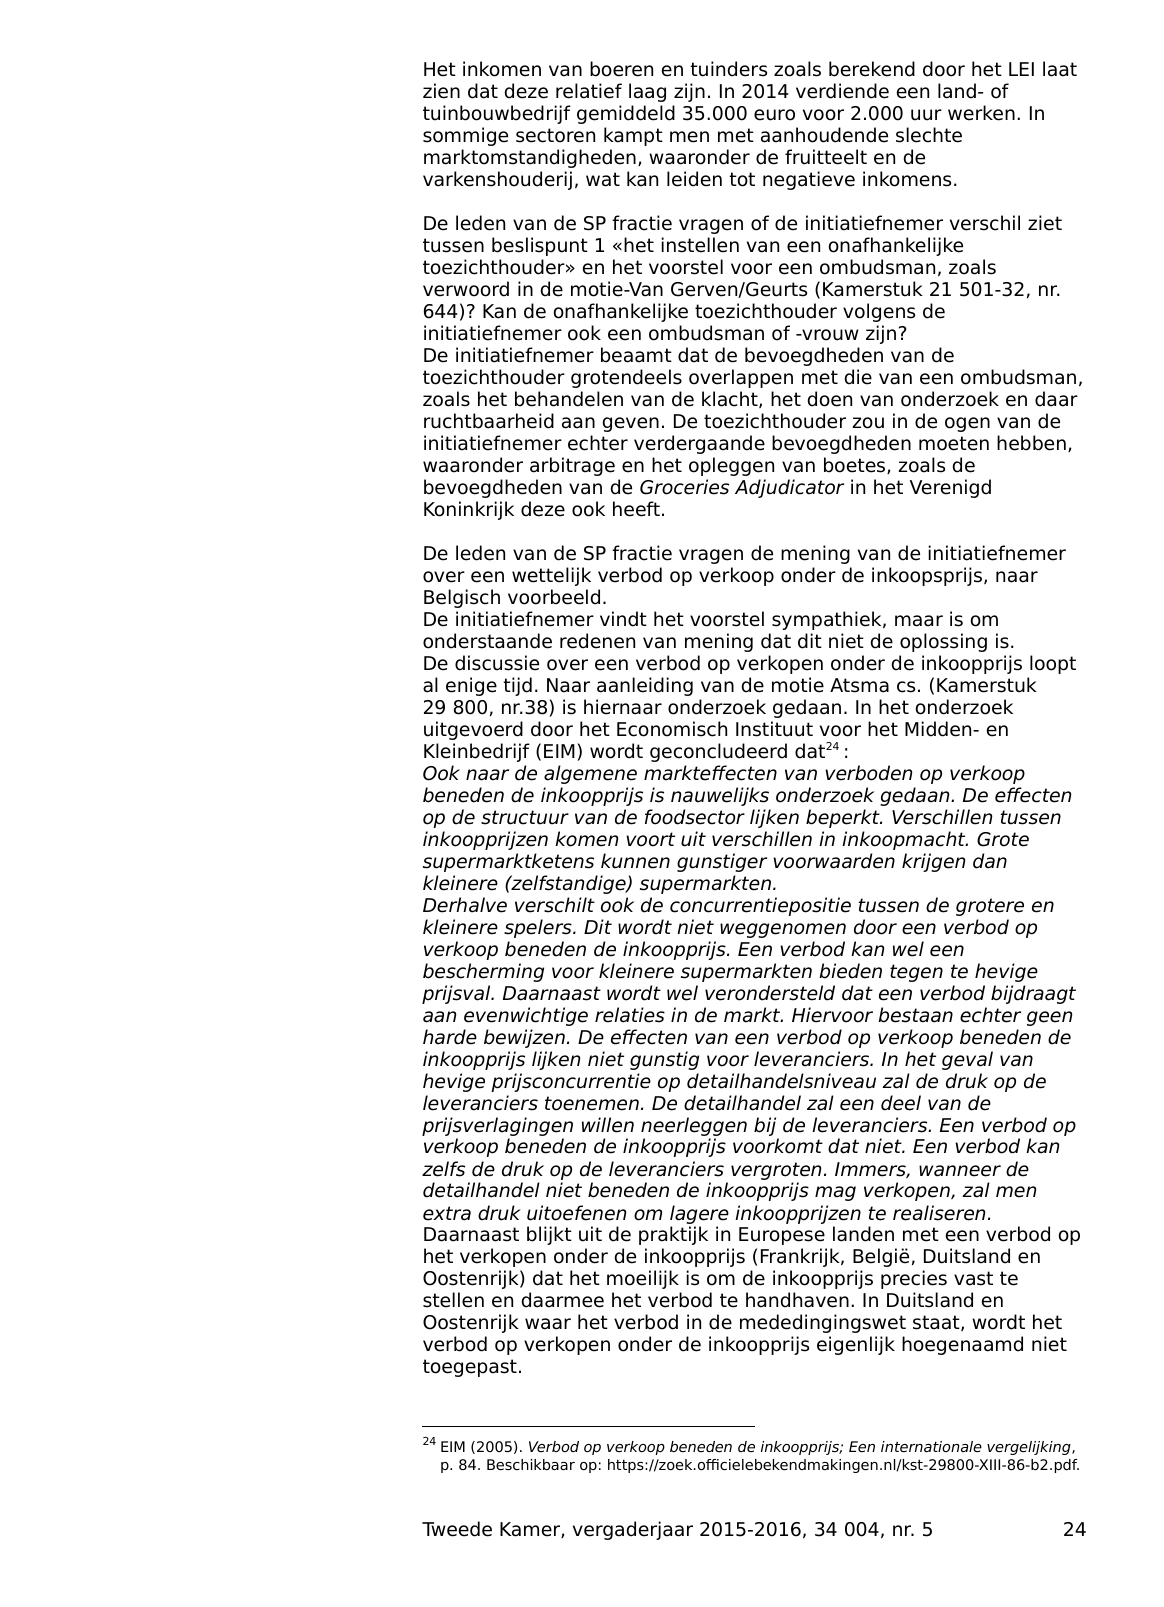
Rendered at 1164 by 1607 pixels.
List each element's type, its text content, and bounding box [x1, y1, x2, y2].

text De initiatiefnemer beaamt dat de bevoegdheden van de toezichthouder grotendeels overlappen met die van een ombudsman, zoals het behandelen van de klacht, het doen van onderzoek en daar ruchtbaarheid aan geven. De toezichthouder zou in de ogen van de initiatiefnemer echter verdergaande bevoegdheden moeten hebben, waaronder arbitrage en het opleggen van boetes, zoals de bevoegdheden van de Groceries Adjudicator in het Verenigd Koninkrijk deze ook heeft. [422, 345, 1087, 521]
text De initiatiefnemer vindt het voorstel sympathiek, maar is om onderstaande redenen van mening dat dit niet de oplossing is. [422, 609, 1087, 653]
text Daarnaast blijkt uit de praktijk in Europese landen met een verbod op het verkopen onder de inkoopprijs (Frankrijk, België, Duitsland en Oostenrijk) dat het moeilijk is om de inkoopprijs precies vast te stellen en daarmee het verbod te handhaven. In Duitsland en Oostenrijk waar het verbod in de mededingingswet staat, wordt het verbod op verkopen onder de inkoopprijs eigenlijk hoegenaamd niet toegepast. [422, 1224, 1087, 1378]
text Derhalve verschilt ook de concurrentiepositie tussen de grotere en kleinere spelers. Dit wordt niet weggenomen door een verbod op verkoop beneden de inkoopprijs. Een verbod kan wel een bescherming voor kleinere supermarkten bieden tegen te hevige prijsval. Daarnaast wordt wel verondersteld dat een verbod bijdraagt aan evenwichtige relaties in de markt. Hiervoor bestaan echter geen harde bewijzen. De effecten van een verbod op verkoop beneden de inkoopprijs lijken niet gunstig voor leveranciers. In het geval van hevige prijsconcurrentie op detailhandelsniveau zal de druk op de leveranciers toenemen. De detailhandel zal een deel van de prijsverlagingen willen neerleggen bij de leveranciers. Een verbod op verkoop beneden de inkoopprijs voorkomt dat niet. Een verbod kan zelfs de druk op de leveranciers vergroten. Immers, wanneer de detailhandel niet beneden de inkoopprijs mag verkopen, zal men extra druk uitoefenen om lagere inkoopprijzen te realiseren. [422, 895, 1087, 1224]
text EIM (2005). Verbod op verkoop beneden de inkoopprijs; Een internationale vergelijking, p. 84. Beschikbaar op: https://zoek.officielebekendmakingen.nl/kst-29800-XIII-86-b2.pdf. [422, 1435, 1087, 1474]
text Ook naar de algemene markteffecten van verboden op verkoop beneden de inkoopprijs is nauwelijks onderzoek gedaan. De effecten op de structuur van de foodsector lijken beperkt. Verschillen tussen inkoopprijzen komen voort uit verschillen in inkoopmacht. Grote supermarktketens kunnen gunstiger voorwaarden krijgen dan kleinere (zelfstandige) supermarkten. [422, 763, 1087, 895]
text De discussie over een verbod op verkopen onder de inkoopprijs loopt al enige tijd. Naar aanleiding van de motie Atsma cs. (Kamerstuk 29 800, nr.38) is hiernaar onderzoek gedaan. In het onderzoek uitgevoerd door het Economisch Instituut voor het Midden- en Kleinbedrijf (EIM) wordt geconcludeerd dat: [422, 653, 1087, 763]
text Het inkomen van boeren en tuinders zoals berekend door het LEI laat zien dat deze relatief laag zijn. In 2014 verdiende een land- of tuinbouwbedrijf gemiddeld 35.000 euro voor 2.000 uur werken. In sommige sectoren kampt men met aanhoudende slechte marktomstandigheden, waaronder de fruitteelt en de varkenshouderij, wat kan leiden tot negatieve inkomens. [422, 59, 1087, 191]
text De leden van de SP fractie vragen de mening van de initiatiefnemer over een wettelijk verbod op verkoop onder de inkoopsprijs, naar Belgisch voorbeeld. [422, 543, 1087, 609]
text De leden van de SP fractie vragen of de initiatiefnemer verschil ziet tussen beslispunt 1 «het instellen van een onafhankelijke toezichthouder» en het voorstel voor een ombudsman, zoals verwoord in de motie-Van Gerven/Geurts (Kamerstuk 21 501-32, nr. 644)? Kan de onafhankelijke toezichthouder volgens de initiatiefnemer ook een ombudsman of -vrouw zijn? [422, 213, 1087, 345]
